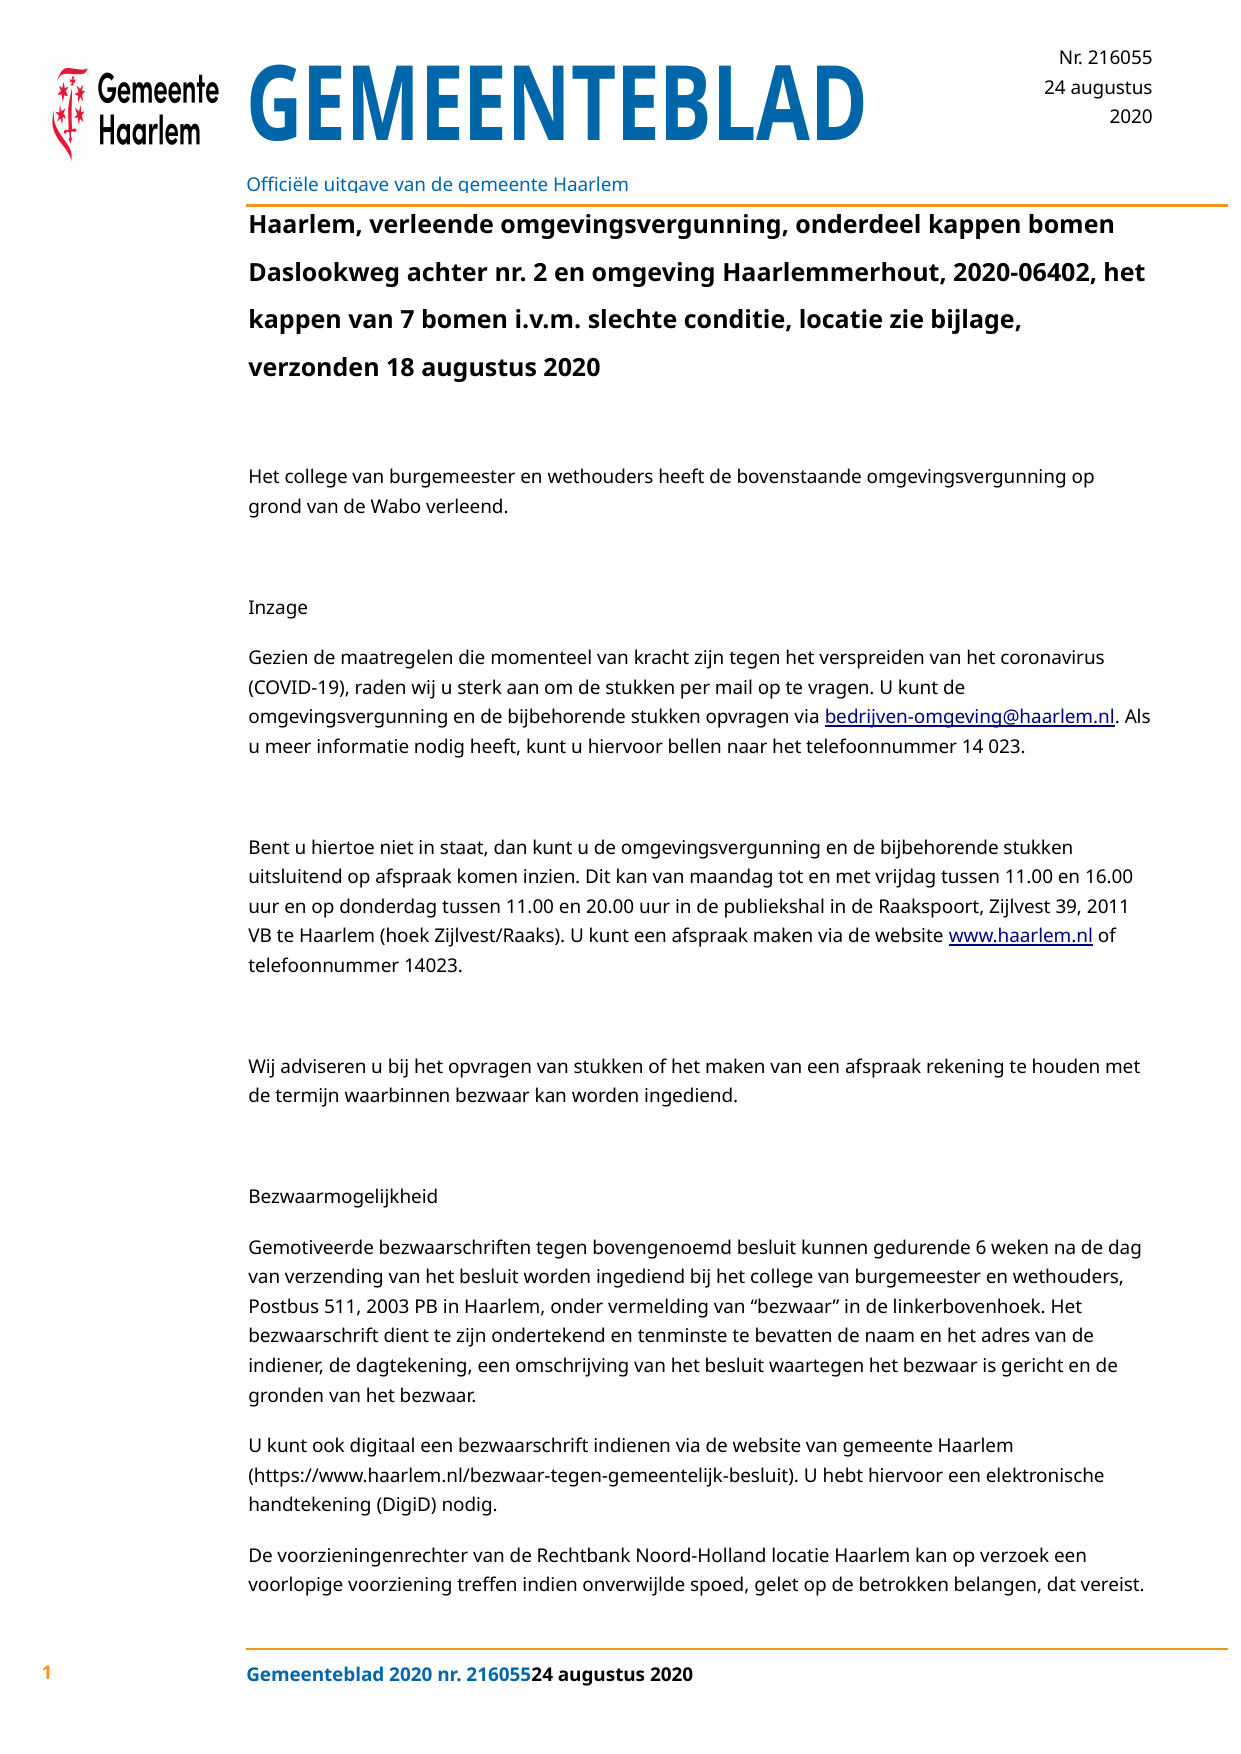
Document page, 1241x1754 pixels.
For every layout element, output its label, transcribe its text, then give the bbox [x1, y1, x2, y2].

text Bezwaarmogelijkheid [248, 1183, 1152, 1209]
text Gemotiveerde bezwaarschriften tegen bovengenoemd besluit kunnen gedurende 6 weken na de dag van verzending van het besluit worden ingediend bij het college van burgemeester en wethouders, Postbus 511, 2003 PB in Haarlem, onder vermelding van “bezwaar” in de linkerbovenhoek. Het bezwaarschrift dient te zijn ondertekend en tenminste te bevatten de naam en het adres van de indiener, de dagtekening, een omschrijving van het besluit waartegen het bezwaar is gericht en de gronden van het bezwaar. [248, 1234, 1152, 1408]
picture [41, 47, 231, 172]
text Wij adviseren u bij het opvragen van stukken of het maken van een afspraak rekening te houden met de termijn waarbinnen bezwaar kan worden ingediend. [248, 1053, 1152, 1108]
text Bent u hiertoe niet in staat, dan kunt u de omgevingsvergunning en de bijbehorende stukken uitsluitend op afspraak komen inzien. Dit kan van maandag tot en met vrijdag tussen 11.00 en 16.00 uur en op donderdag tussen 11.00 en 20.00 uur in de publiekshal in de Raakspoort, Zijlvest 39, 2011 VB te Haarlem (hoek Zijlvest/Raaks). U kunt een afspraak maken via de website www.haarlem.nl of telefoonnummer 14023. [248, 834, 1152, 978]
text Gezien de maatregelen die momenteel van kracht zijn tegen het verspreiden van het coronavirus (COVID-19), raden wij u sterk aan om de stukken per mail op te vragen. U kunt de omgevingsvergunning en de bijbehorende stukken opvragen via bedrijven-omgeving@haarlem.nl. Als u meer informatie nodig heeft, kunt u hiervoor bellen naar het telefoonnummer 14 023. [248, 644, 1152, 759]
text Haarlem, verleende omgevingsvergunning, onderdeel kappen bomen Daslookweg achter nr. 2 en omgeving Haarlemmerhout, 2020-06402, het kappen van 7 bomen i.v.m. slechte conditie, locatie zie bijlage, verzonden 18 augustus 2020 [248, 207, 1152, 384]
text De voorzieningenrechter van de Rechtbank Noord-Holland locatie Haarlem kan op verzoek een voorlopige voorziening treffen indien onverwijlde spoed, gelet op de betrokken belangen, dat vereist. [248, 1542, 1152, 1597]
text Inzage [248, 594, 1152, 620]
text U kunt ook digitaal een bezwaarschrift indienen via de website van gemeente Haarlem (https://www.haarlem.nl/bezwaar-tegen-gemeentelijk-besluit). U hebt hiervoor een elektronische handtekening (DigiD) nodig. [248, 1432, 1152, 1517]
text Het college van burgemeester en wethouders heeft de bovenstaande omgevingsvergunning op grond van de Wabo verleend. [248, 463, 1152, 519]
